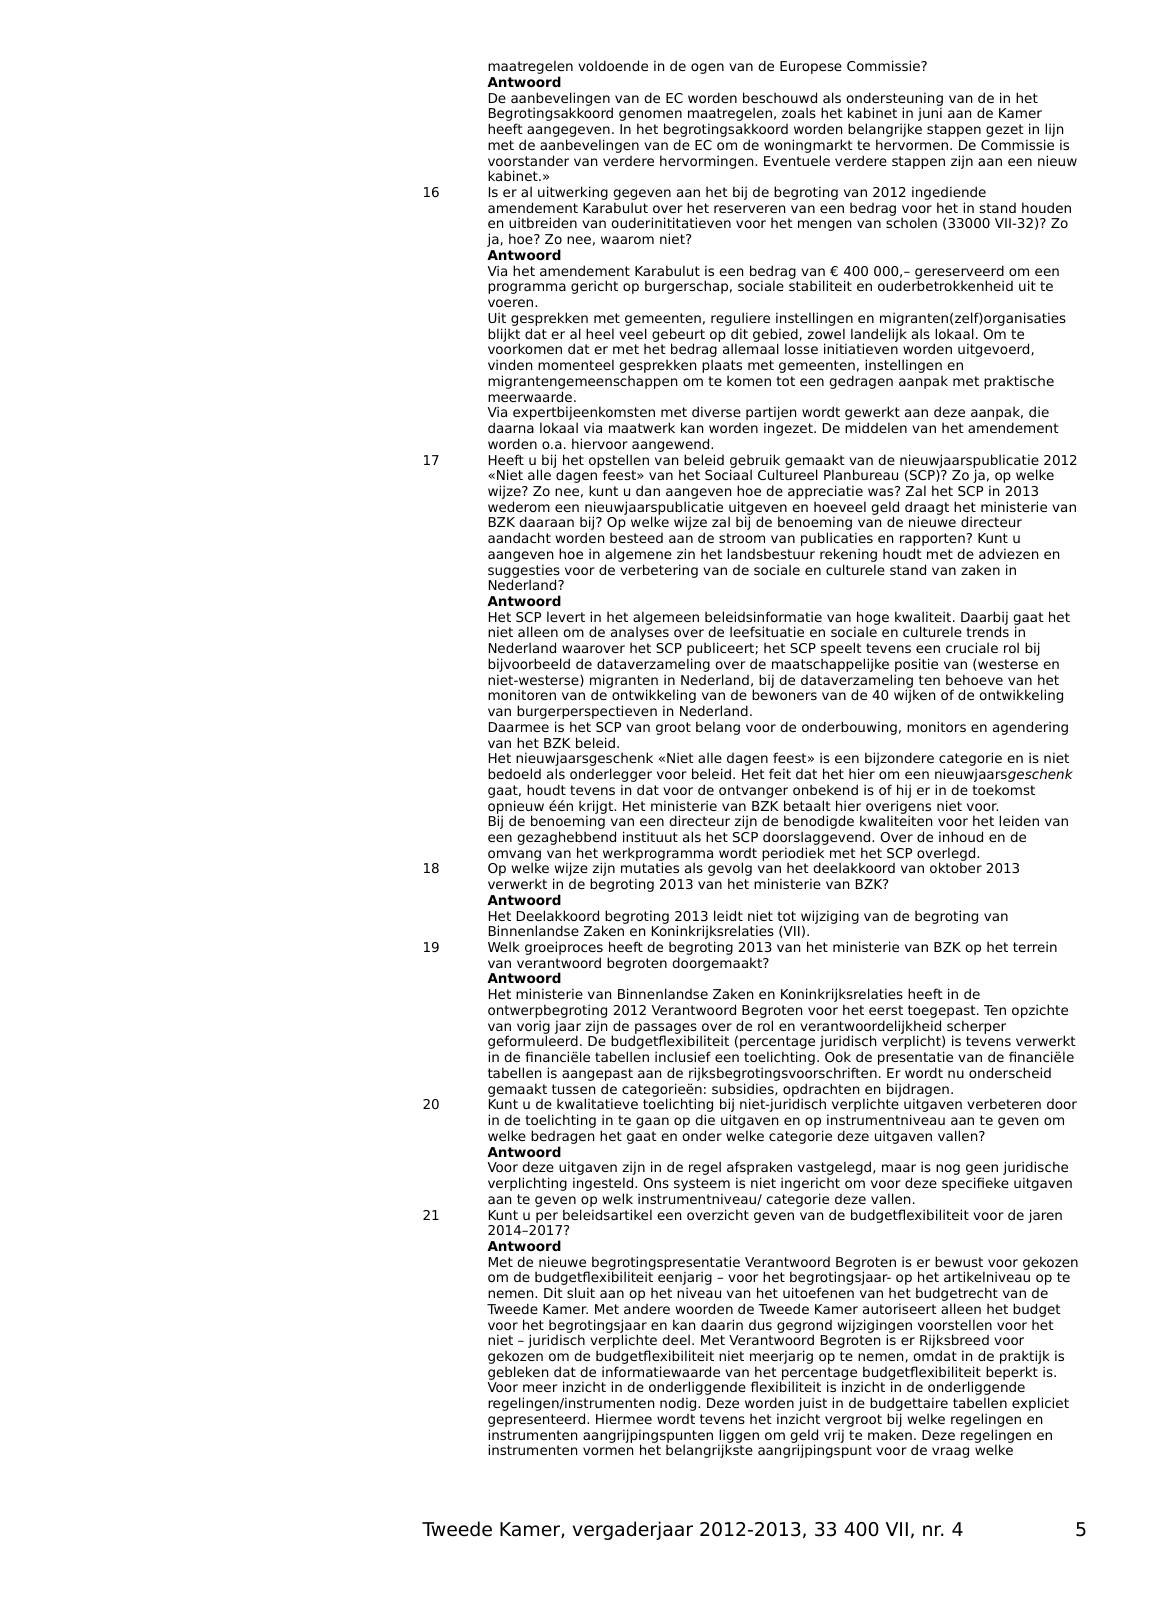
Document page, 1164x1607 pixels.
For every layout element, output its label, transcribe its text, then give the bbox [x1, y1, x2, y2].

table_cell Op welke wijze zijn mutaties als gevolg van het deelakkoord van oktober 2013 verwerkt in de begroting 2013 van het ministerie van BZK? Antwoord Het Deelakkoord begroting 2013 leidt niet tot wijziging van de begroting van Binnenlandse Zaken en Koninkrijksrelaties (VII). [481, 861, 1087, 940]
table_cell 17 [422, 452, 481, 861]
table_cell 16 [422, 185, 481, 452]
table_cell maatregelen voldoende in de ogen van de Europese Commissie? Antwoord De aanbevelingen van de EC worden beschouwd als ondersteuning van de in het Begrotingsakkoord genomen maatregelen, zoals het kabinet in juni aan de Kamer heeft aangegeven. In het begrotingsakkoord worden belangrijke stappen gezet in lijn met de aanbevelingen van de EC om de woningmarkt te hervormen. De Commissie is voorstander van verdere hervormingen. Eventuele verdere stappen zijn aan een nieuw kabinet.» [481, 59, 1087, 185]
table_cell Is er al uitwerking gegeven aan het bij de begroting van 2012 ingediende amendement Karabulut over het reserveren van een bedrag voor het in stand houden en uitbreiden van ouderinititatieven voor het mengen van scholen (33000 VII-32)? Zo ja, hoe? Zo nee, waarom niet? Antwoord Via het amendement Karabulut is een bedrag van € 400 000,– gereserveerd om een programma gericht op burgerschap, sociale stabiliteit en ouderbetrokkenheid uit te voeren. Uit gesprekken met gemeenten, reguliere instellingen en migranten(zelf)organisaties blijkt dat er al heel veel gebeurt op dit gebied, zowel landelijk als lokaal. Om te voorkomen dat er met het bedrag allemaal losse initiatieven worden uitgevoerd, vinden momenteel gesprekken plaats met gemeenten, instellingen en migrantengemeenschappen om te komen tot een gedragen aanpak met praktische meerwaarde. Via expertbijeenkomsten met diverse partijen wordt gewerkt aan deze aanpak, die daarna lokaal via maatwerk kan worden ingezet. De middelen van het amendement worden o.a. hiervoor aangewend. [481, 185, 1087, 452]
table_cell Kunt u per beleidsartikel een overzicht geven van de budgetflexibiliteit voor de jaren 2014–2017? Antwoord Met de nieuwe begrotingspresentatie Verantwoord Begroten is er bewust voor gekozen om de budgetflexibiliteit eenjarig – voor het begrotingsjaar- op het artikelniveau op te nemen. Dit sluit aan op het niveau van het uitoefenen van het budgetrecht van de Tweede Kamer. Met andere woorden de Tweede Kamer autoriseert alleen het budget voor het begrotingsjaar en kan daarin dus gegrond wijzigingen voorstellen voor het niet – juridisch verplichte deel. Met Verantwoord Begroten is er Rijksbreed voor gekozen om de budgetflexibiliteit niet meerjarig op te nemen, omdat in de praktijk is gebleken dat de informatiewaarde van het percentage budgetflexibiliteit beperkt is. Voor meer inzicht in de onderliggende flexibiliteit is inzicht in de onderliggende regelingen/instrumenten nodig. Deze worden juist in de budgettaire tabellen expliciet gepresenteerd. Hiermee wordt tevens het inzicht vergroot bij welke regelingen en instrumenten aangrijpingspunten liggen om geld vrij te maken. Deze regelingen en instrumenten vormen het belangrijkste aangrijpingspunt voor de vraag welke [481, 1207, 1087, 1459]
table_cell 18 [422, 861, 481, 940]
table_cell Kunt u de kwalitatieve toelichting bij niet-juridisch verplichte uitgaven verbeteren door in de toelichting in te gaan op die uitgaven en op instrumentniveau aan te geven om welke bedragen het gaat en onder welke categorie deze uitgaven vallen? Antwoord Voor deze uitgaven zijn in de regel afspraken vastgelegd, maar is nog geen juridische verplichting ingesteld. Ons systeem is niet ingericht om voor deze specifieke uitgaven aan te geven op welk instrumentniveau/ categorie deze vallen. [481, 1097, 1087, 1207]
table_cell Welk groeiproces heeft de begroting 2013 van het ministerie van BZK op het terrein van verantwoord begroten doorgemaakt? Antwoord Het ministerie van Binnenlandse Zaken en Koninkrijksrelaties heeft in de ontwerpbegroting 2012 Verantwoord Begroten voor het eerst toegepast. Ten opzichte van vorig jaar zijn de passages over de rol en verantwoordelijkheid scherper geformuleerd. De budgetflexibiliteit (percentage juridisch verplicht) is tevens verwerkt in de financiële tabellen inclusief een toelichting. Ook de presentatie van de financiële tabellen is aangepast aan de rijksbegrotingsvoorschriften. Er wordt nu onderscheid gemaakt tussen de categorieën: subsidies, opdrachten en bijdragen. [481, 940, 1087, 1097]
table_cell 19 [422, 940, 481, 1097]
table_cell Heeft u bij het opstellen van beleid gebruik gemaakt van de nieuwjaarspublicatie 2012 «Niet alle dagen feest» van het Sociaal Cultureel Planbureau (SCP)? Zo ja, op welke wijze? Zo nee, kunt u dan aangeven hoe de appreciatie was? Zal het SCP in 2013 wederom een nieuwjaarspublicatie uitgeven en hoeveel geld draagt het ministerie van BZK daaraan bij? Op welke wijze zal bij de benoeming van de nieuwe directeur aandacht worden besteed aan de stroom van publicaties en rapporten? Kunt u aangeven hoe in algemene zin het landsbestuur rekening houdt met de adviezen en suggesties voor de verbetering van de sociale en culturele stand van zaken in Nederland? Antwoord Het SCP levert in het algemeen beleidsinformatie van hoge kwaliteit. Daarbij gaat het niet alleen om de analyses over de leefsituatie en sociale en culturele trends in Nederland waarover het SCP publiceert; het SCP speelt tevens een cruciale rol bij bijvoorbeeld de dataverzameling over de maatschappelijke positie van (westerse en niet-westerse) migranten in Nederland, bij de dataverzameling ten behoeve van het monitoren van de ontwikkeling van de bewoners van de 40 wijken of de ontwikkeling van burgerperspectieven in Nederland. Daarmee is het SCP van groot belang voor de onderbouwing, monitors en agendering van het BZK beleid. Het nieuwjaarsgeschenk «Niet alle dagen feest» is een bijzondere categorie en is niet bedoeld als onderlegger voor beleid. Het feit dat het hier om een nieuwjaarsgeschenk gaat, houdt tevens in dat voor de ontvanger onbekend is of hij er in de toekomst opnieuw één krijgt. Het ministerie van BZK betaalt hier overigens niet voor. Bij de benoeming van een directeur zijn de benodigde kwaliteiten voor het leiden van een gezaghebbend instituut als het SCP doorslaggevend. Over de inhoud en de omvang van het werkprogramma wordt periodiek met het SCP overlegd. [481, 452, 1087, 861]
table_cell 21 [422, 1207, 481, 1459]
table_cell 20 [422, 1097, 481, 1207]
table_cell [422, 59, 481, 185]
